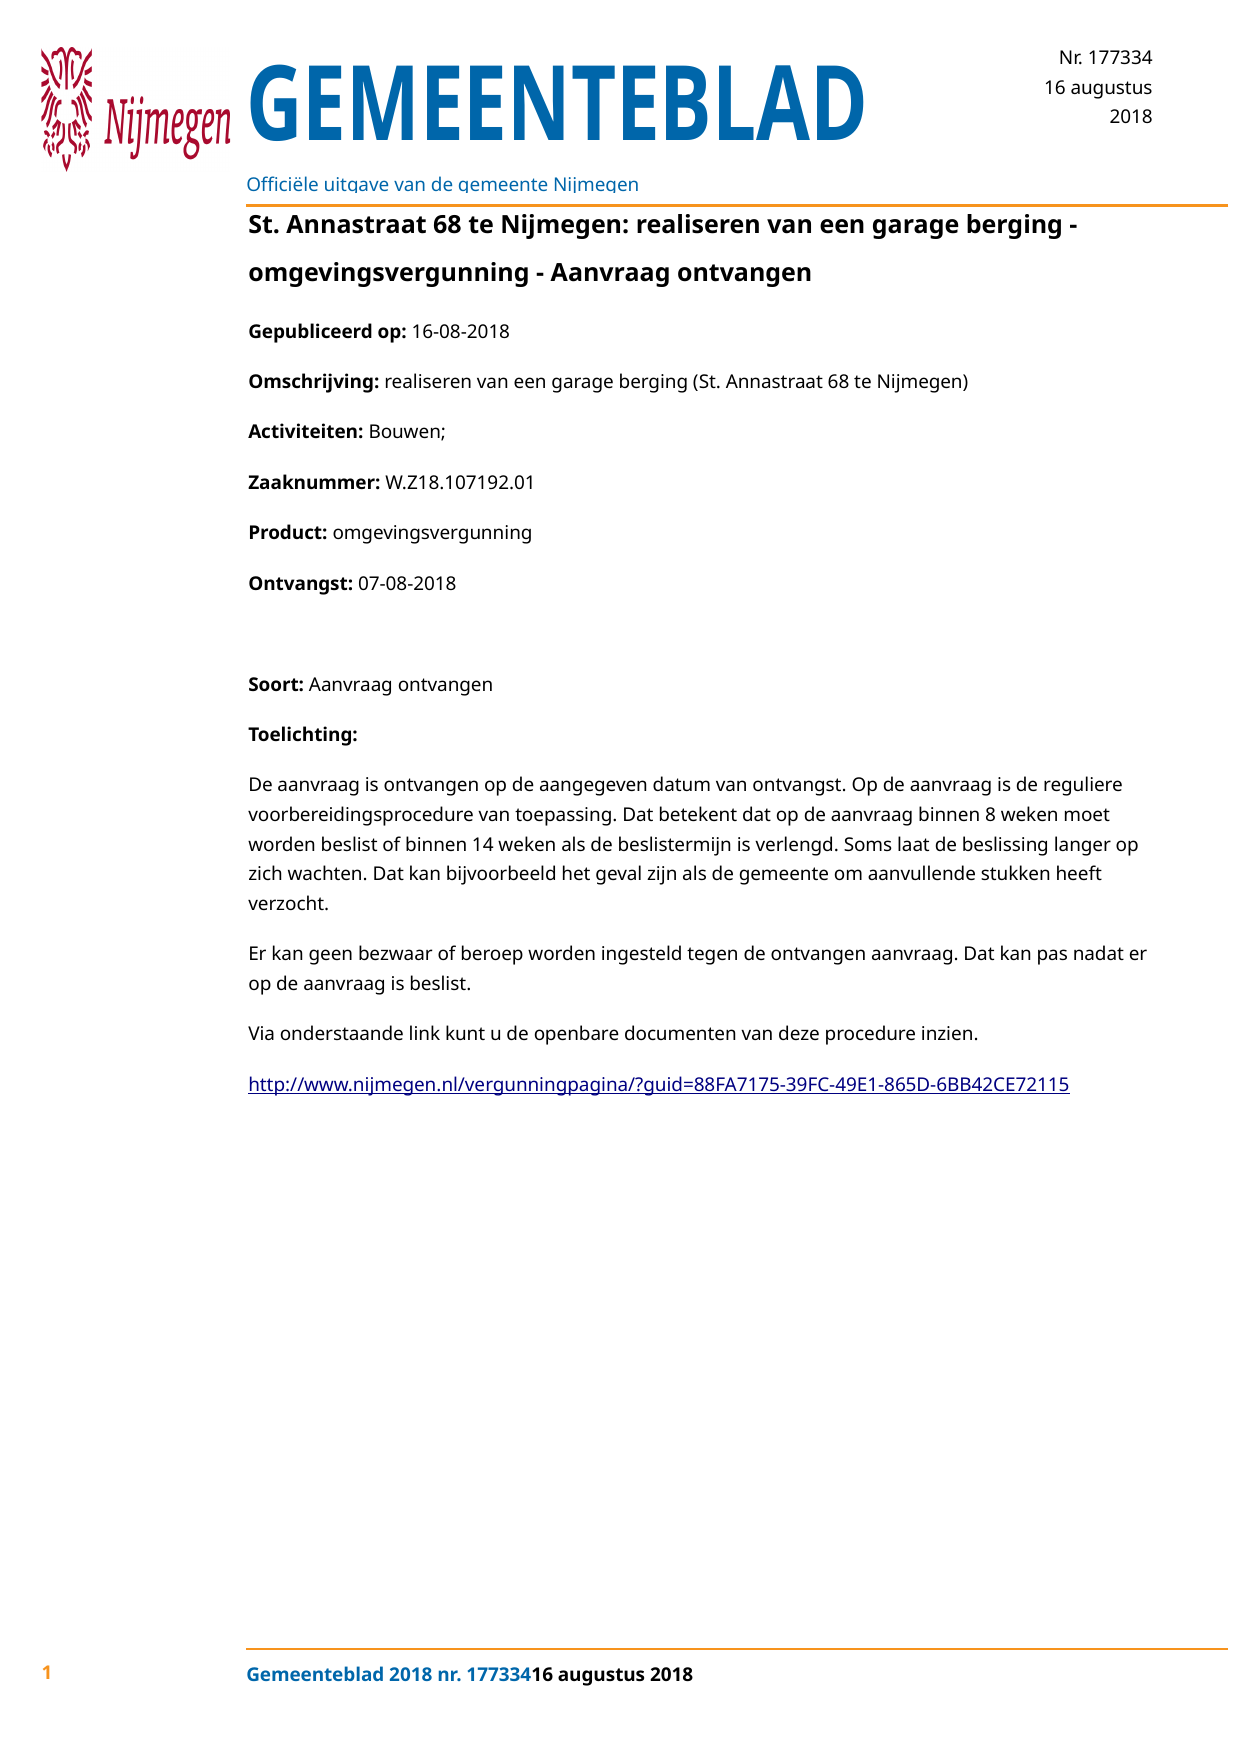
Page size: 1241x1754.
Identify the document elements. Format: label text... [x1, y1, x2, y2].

text St. Annastraat 68 te Nijmegen: realiseren van een garage berging - omgevingsvergunning - Aanvraag ontvangen [248, 207, 1152, 288]
text Er kan geen bezwaar of beroep worden ingesteld tegen de ontvangen aanvraag. Dat kan pas nadat er op de aanvraag is beslist. [248, 940, 1152, 996]
text Product: omgevingsvergunning [248, 519, 1152, 545]
text Gepubliceerd op: 16-08-2018 [248, 318, 1152, 344]
text Ontvangst: 07-08-2018 [248, 570, 1152, 596]
text Via onderstaande link kunt u de openbare documenten van deze procedure inzien. [248, 1020, 1152, 1046]
text Activiteiten: Bouwen; [248, 419, 1152, 444]
text Zaaknummer: W.Z18.107192.01 [248, 469, 1152, 495]
text Toelichting: [248, 721, 1152, 747]
text http://www.nijmegen.nl/vergunningpagina/?guid=88FA7175-39FC-49E1-865D-6BB42CE72115 [248, 1071, 1152, 1097]
text De aanvraag is ontvangen op de aangegeven datum van ontvangst. Op de aanvraag is de reguliere voorbereidingsprocedure van toepassing. Dat betekent dat op de aanvraag binnen 8 weken moet worden beslist of binnen 14 weken als de beslistermijn is verlengd. Soms laat de beslissing langer op zich wachten. Dat kan bijvoorbeeld het geval zijn als de gemeente om aanvullende stukken heeft verzocht. [248, 772, 1152, 916]
text Omschrijving: realiseren van een garage berging (St. Annastraat 68 te Nijmegen) [248, 368, 1152, 394]
text Soort: Aanvraag ontvangen [248, 671, 1152, 697]
picture [41, 47, 231, 172]
